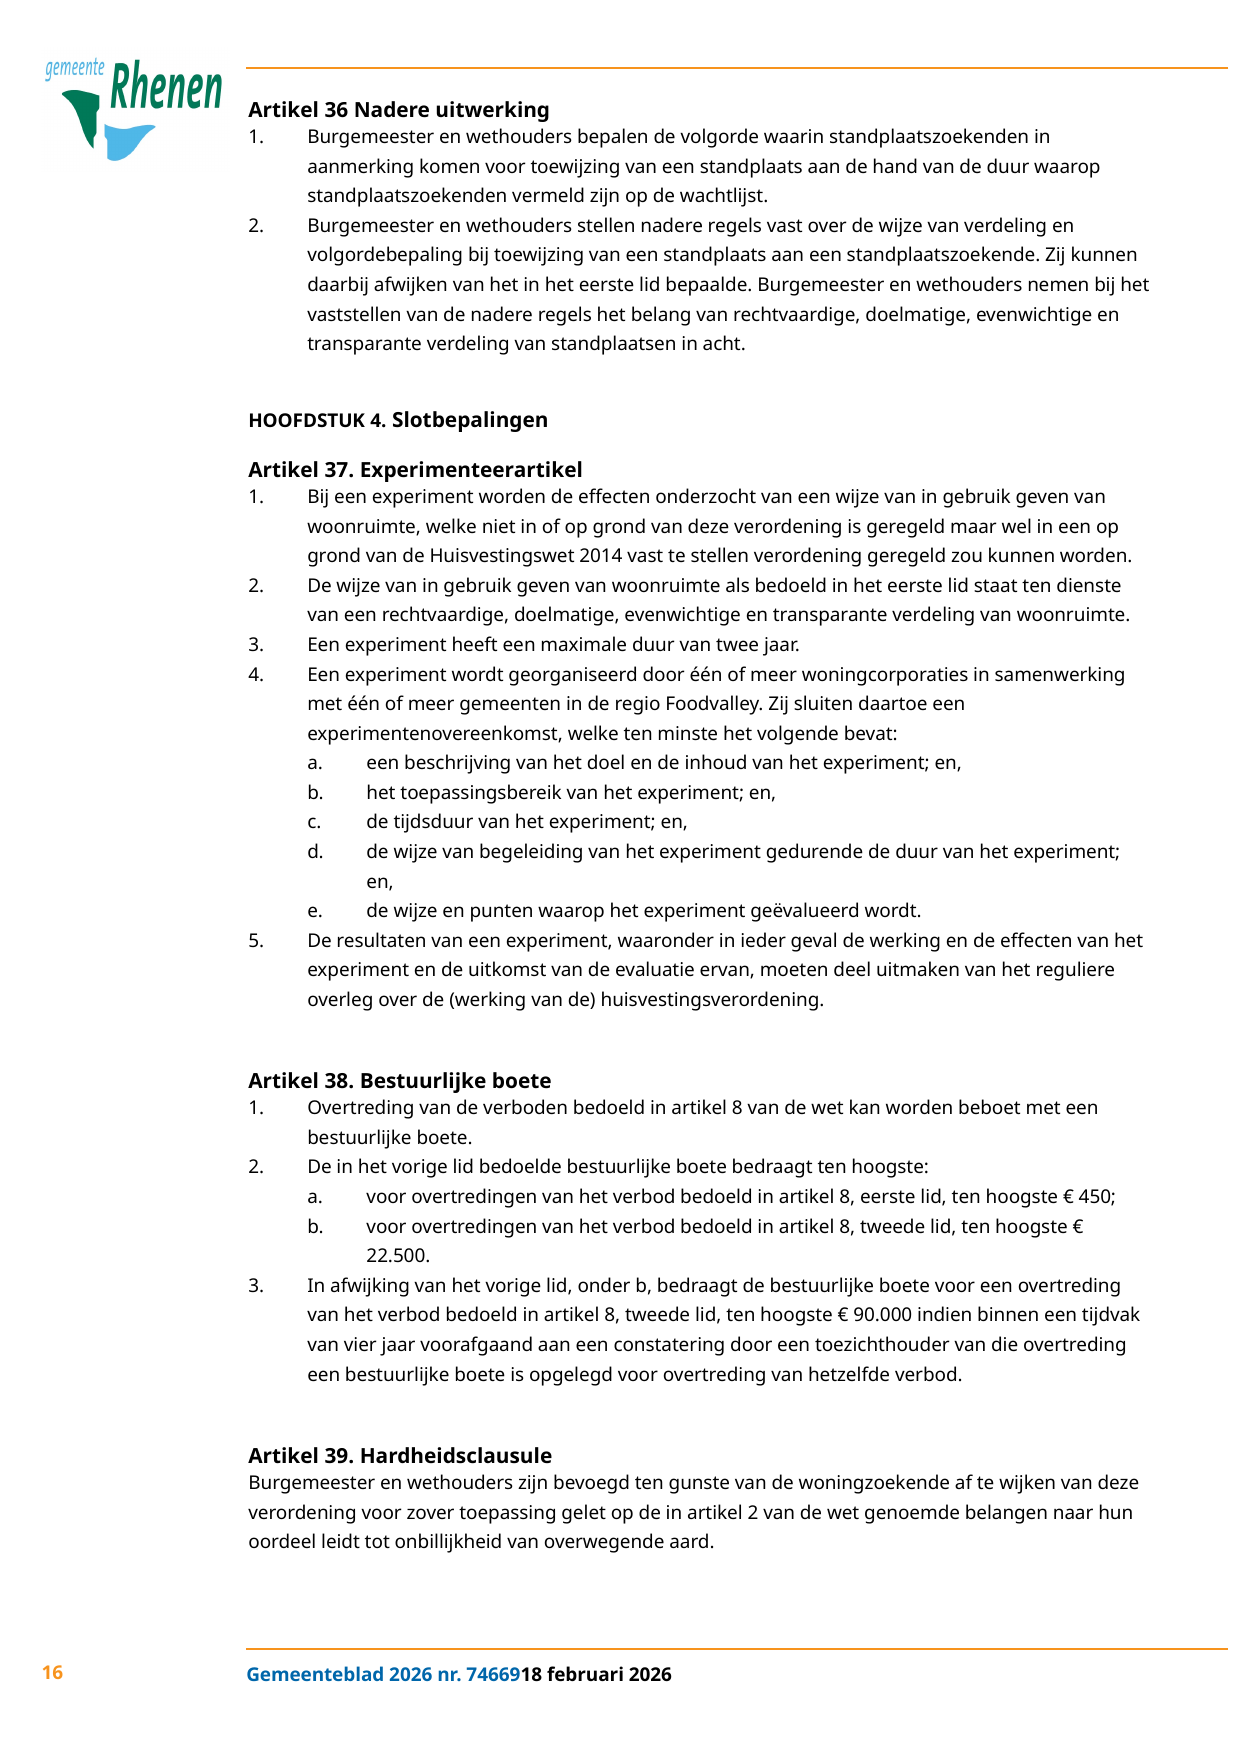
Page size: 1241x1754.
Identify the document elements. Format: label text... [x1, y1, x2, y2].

list De wijze van in gebruik geven van woonruimte als bedoeld in het eerste lid staat ten dienste van een rechtvaardige, doelmatige, evenwichtige en transparante verdeling van woonruimte. [248, 572, 1152, 627]
list de tijdsduur van het experiment; en, [307, 809, 1152, 834]
list Overtreding van de verboden bedoeld in artikel 8 van de wet kan worden beboet met een bestuurlijke boete. [248, 1094, 1152, 1150]
list De in het vorige lid bedoelde bestuurlijke boete bedraagt ten hoogste: [248, 1154, 1152, 1179]
text HOOFDSTUK 4. Slotbepalingen [248, 406, 1152, 434]
text Artikel 38. Bestuurlijke boete [248, 1066, 1152, 1094]
text Artikel 36 Nadere uitwerking [248, 95, 1152, 123]
text Burgemeester en wethouders zijn bevoegd ten gunste van de woningzoekende af te wijken van deze verordening voor zover toepassing gelet op de in artikel 2 van de wet genoemde belangen naar hun oordeel leidt tot onbillijkheid van overwegende aard. [248, 1469, 1152, 1554]
list voor overtredingen van het verbod bedoeld in artikel 8, eerste lid, ten hoogste € 450; [307, 1183, 1152, 1209]
list In afwijking van het vorige lid, onder b, bedraagt de bestuurlijke boete voor een overtreding van het verbod bedoeld in artikel 8, tweede lid, ten hoogste € 90.000 indien binnen een tijdvak van vier jaar voorafgaand aan een constatering door een toezichthouder van die overtreding een bestuurlijke boete is opgelegd voor overtreding van hetzelfde verbod. [248, 1272, 1152, 1387]
list Een experiment wordt georganiseerd door één of meer woningcorporaties in samenwerking met één of meer gemeenten in de regio Foodvalley. Zij sluiten daartoe een experimentenovereenkomst, welke ten minste het volgende bevat: [248, 661, 1152, 746]
text Artikel 37. Experimenteerartikel [248, 455, 1152, 483]
list de wijze en punten waarop het experiment geëvalueerd wordt. [307, 897, 1152, 923]
picture [41, 47, 231, 172]
list Burgemeester en wethouders bepalen de volgorde waarin standplaatszoekenden in aanmerking komen voor toewijzing van een standplaats aan de hand van de duur waarop standplaatszoekenden vermeld zijn op de wachtlijst. [248, 123, 1152, 208]
list voor overtredingen van het verbod bedoeld in artikel 8, tweede lid, ten hoogste € 22.500. [307, 1213, 1152, 1268]
list Burgemeester en wethouders stellen nadere regels vast over de wijze van verdeling en volgordebepaling bij toewijzing van een standplaats aan een standplaatszoekende. Zij kunnen daarbij afwijken van het in het eerste lid bepaalde. Burgemeester en wethouders nemen bij het vaststellen van de nadere regels het belang van rechtvaardige, doelmatige, evenwichtige en transparante verdeling van standplaatsen in acht. [248, 212, 1152, 356]
list een beschrijving van het doel en de inhoud van het experiment; en, [307, 749, 1152, 775]
list Bij een experiment worden de effecten onderzocht van een wijze van in gebruik geven van woonruimte, welke niet in of op grond van deze verordening is geregeld maar wel in een op grond van de Huisvestingswet 2014 vast te stellen verordening geregeld zou kunnen worden. [248, 483, 1152, 568]
text Artikel 39. Hardheidsclausule [248, 1441, 1152, 1469]
list het toepassingsbereik van het experiment; en, [307, 779, 1152, 805]
list De resultaten van een experiment, waaronder in ieder geval de werking en de effecten van het experiment en de uitkomst van de evaluatie ervan, moeten deel uitmaken van het reguliere overleg over de (werking van de) huisvestingsverordening. [248, 927, 1152, 1012]
list Een experiment heeft een maximale duur van twee jaar. [248, 631, 1152, 657]
list de wijze van begeleiding van het experiment gedurende de duur van het experiment; en, [307, 838, 1152, 893]
